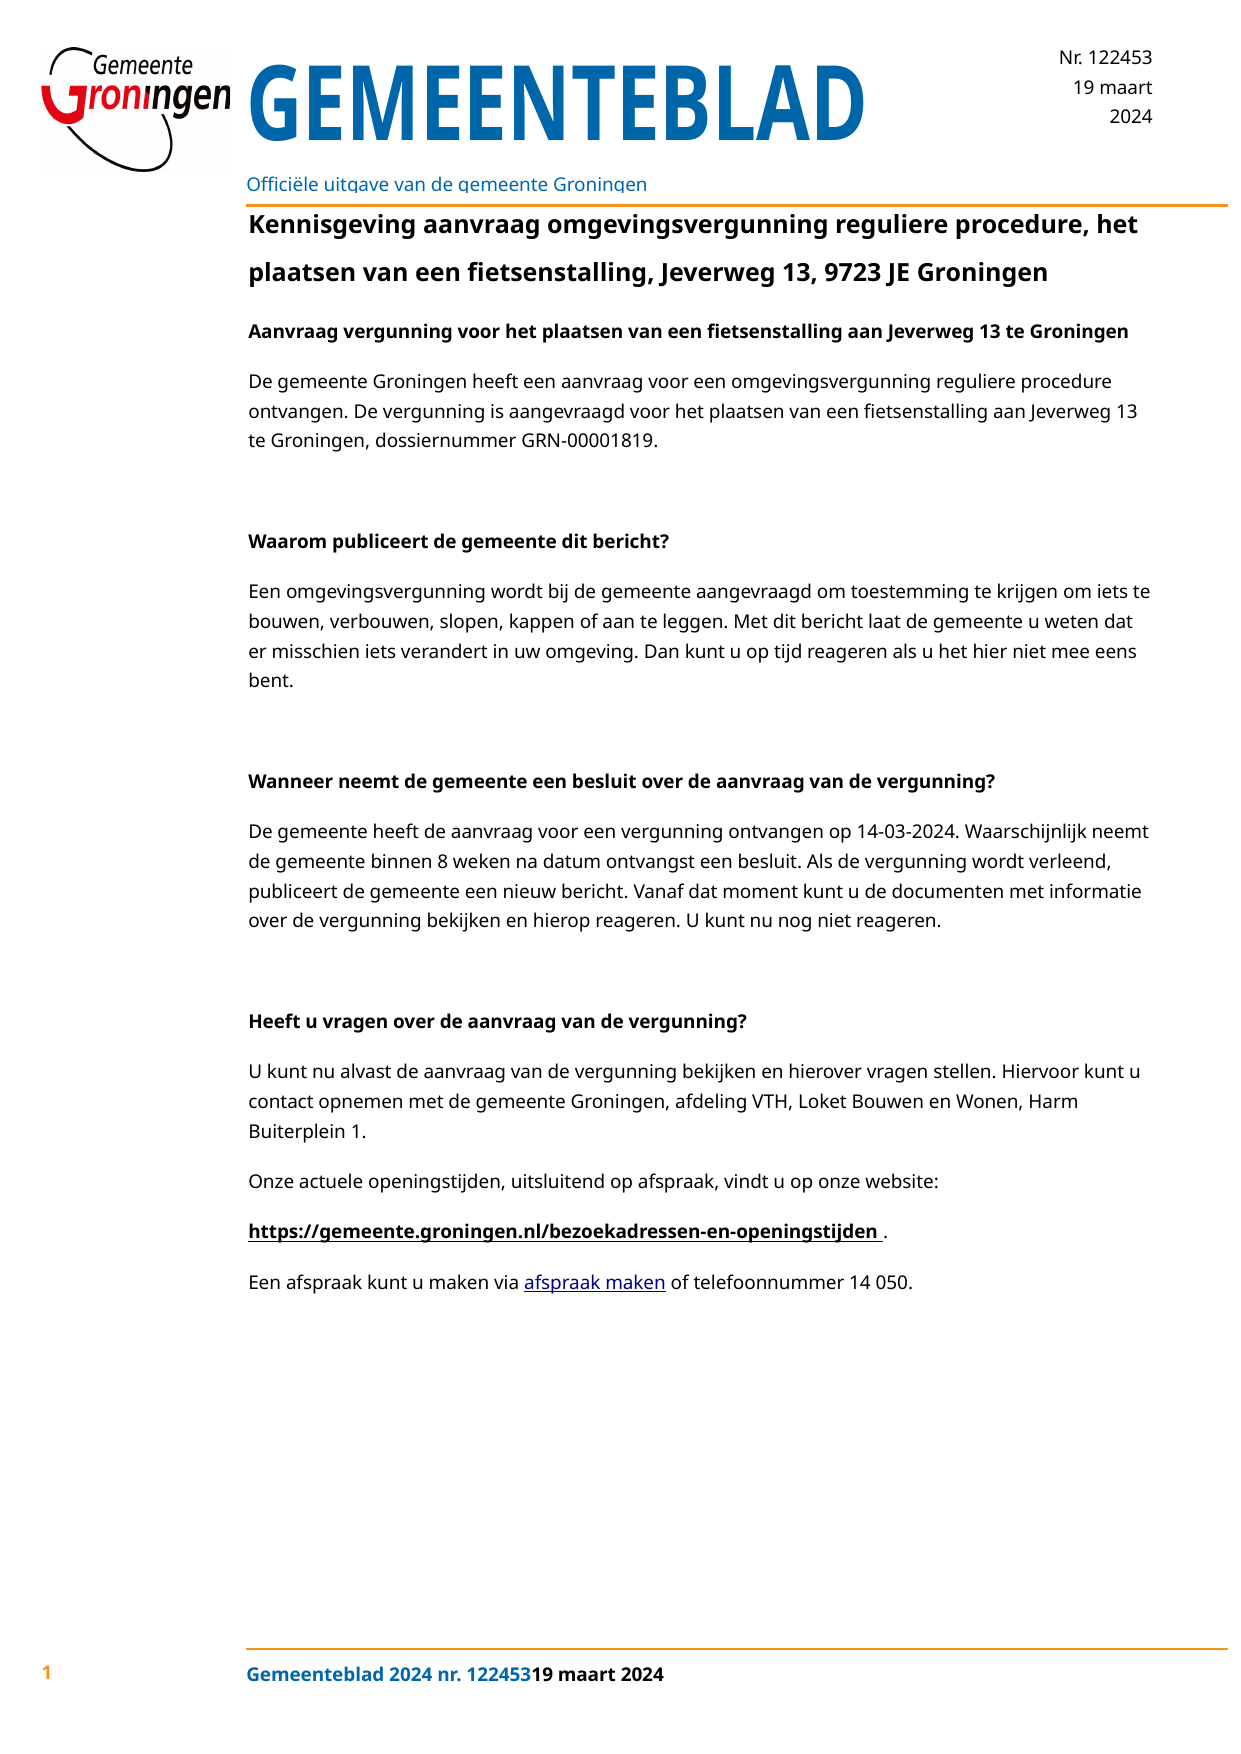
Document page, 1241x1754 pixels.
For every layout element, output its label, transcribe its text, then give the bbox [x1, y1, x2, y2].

text Waarom publiceert de gemeente dit bericht? [248, 528, 1152, 554]
text Onze actuele openingstijden, uitsluitend op afspraak, vindt u op onze website: [248, 1168, 1152, 1194]
text Een afspraak kunt u maken via afspraak maken of telefoonnummer 14 050. [248, 1269, 1152, 1295]
text De gemeente heeft de aanvraag voor een vergunning ontvangen op 14-03-2024. Waarschijnlijk neemt de gemeente binnen 8 weken na datum ontvangst een besluit. Als de vergunning wordt verleend, publiceert de gemeente een nieuw bericht. Vanaf dat moment kunt u de documenten met informatie over de vergunning bekijken en hierop reageren. U kunt nu nog niet reageren. [248, 819, 1152, 933]
text Kennisgeving aanvraag omgevingsvergunning reguliere procedure, het plaatsen van een fietsenstalling, Jeverweg 13, 9723 JE Groningen [248, 207, 1152, 288]
text https://gemeente.groningen.nl/bezoekadressen-en-openingstijden . [248, 1219, 1152, 1244]
text Een omgevingsvergunning wordt bij de gemeente aangevraagd om toestemming te krijgen om iets te bouwen, verbouwen, slopen, kappen of aan te leggen. Met dit bericht laat de gemeente u weten dat er misschien iets verandert in uw omgeving. Dan kunt u op tijd reageren als u het hier niet mee eens bent. [248, 579, 1152, 693]
text De gemeente Groningen heeft een aanvraag voor een omgevingsvergunning reguliere procedure ontvangen. De vergunning is aangevraagd voor het plaatsen van een fietsenstalling aan Jeverweg 13 te Groningen, dossiernummer GRN-00001819. [248, 368, 1152, 453]
text U kunt nu alvast de aanvraag van de vergunning bekijken en hierover vragen stellen. Hiervoor kunt u contact opnemen met de gemeente Groningen, afdeling VTH, Loket Bouwen en Wonen, Harm Buiterplein 1. [248, 1059, 1152, 1144]
text Wanneer neemt de gemeente een besluit over de aanvraag van de vergunning? [248, 768, 1152, 794]
text Aanvraag vergunning voor het plaatsen van een fietsenstalling aan Jeverweg 13 te Groningen [248, 318, 1152, 344]
picture [41, 47, 231, 172]
text Heeft u vragen over de aanvraag van de vergunning? [248, 1008, 1152, 1034]
